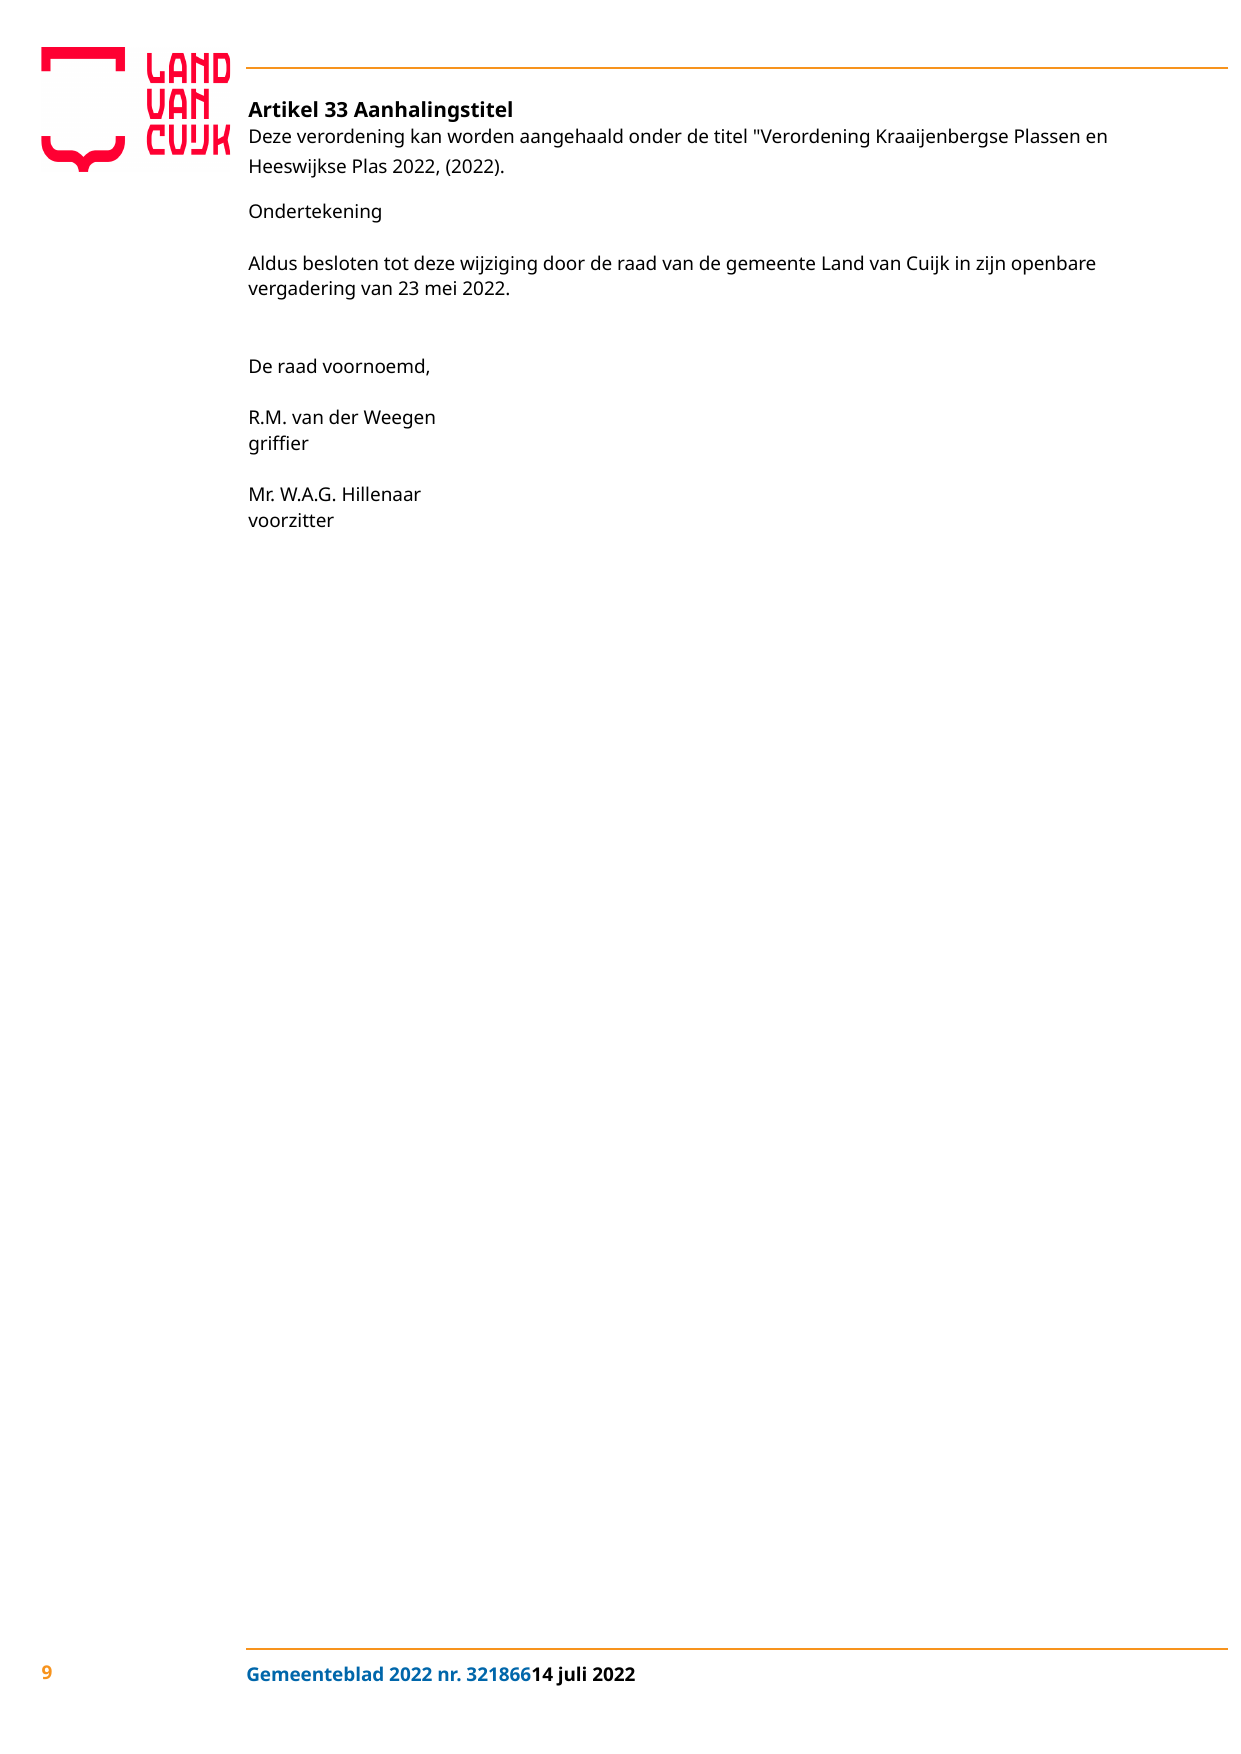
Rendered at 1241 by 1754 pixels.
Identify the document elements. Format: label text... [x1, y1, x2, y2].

picture [41, 47, 231, 172]
text Artikel 33 Aanhalingstitel [248, 95, 1152, 123]
text griffier [248, 430, 1152, 456]
text De raad voornoemd, [248, 353, 1152, 378]
text Mr. W.A.G. Hillenaar [248, 481, 1152, 507]
text Aldus besloten tot deze wijziging door de raad van de gemeente Land van Cuijk in zijn openbare vergadering van 23 mei 2022. [248, 250, 1152, 301]
text R.M. van der Weegen [248, 404, 1152, 430]
text Deze verordening kan worden aangehaald onder de titel "Verordening Kraaijenbergse Plassen en Heeswijkse Plas 2022, (2022). [248, 123, 1152, 178]
text voorzitter [248, 507, 1152, 533]
text Ondertekening [248, 198, 1152, 224]
